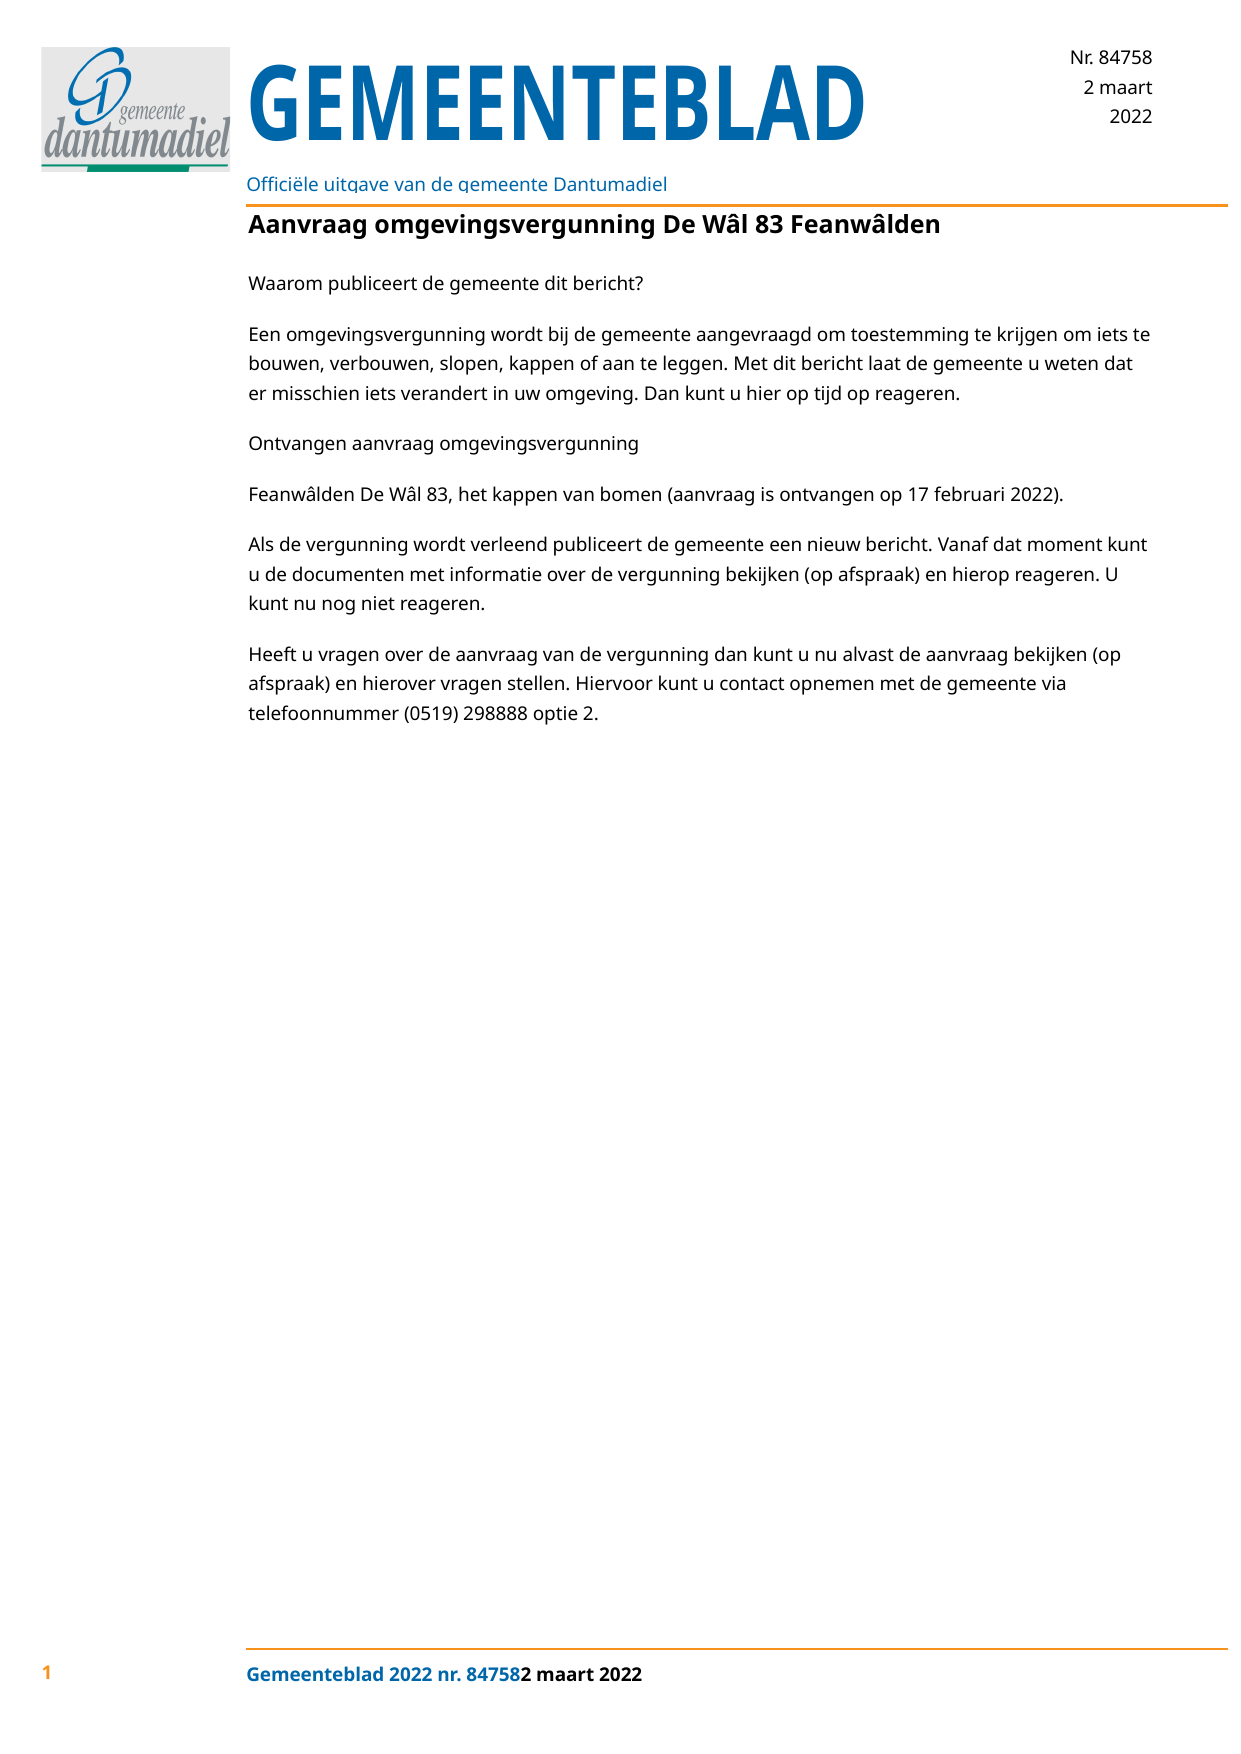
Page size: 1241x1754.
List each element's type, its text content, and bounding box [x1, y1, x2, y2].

text Als de vergunning wordt verleend publiceert de gemeente een nieuw bericht. Vanaf dat moment kunt u de documenten met informatie over de vergunning bekijken (op afspraak) en hierop reageren. U kunt nu nog niet reageren. [248, 531, 1152, 616]
text Aanvraag omgevingsvergunning De Wâl 83 Feanwâlden [248, 207, 1152, 241]
text Waarom publiceert de gemeente dit bericht? [248, 270, 1152, 296]
picture [41, 47, 231, 172]
text Een omgevingsvergunning wordt bij de gemeente aangevraagd om toestemming te krijgen om iets te bouwen, verbouwen, slopen, kappen of aan te leggen. Met dit bericht laat de gemeente u weten dat er misschien iets verandert in uw omgeving. Dan kunt u hier op tijd op reageren. [248, 321, 1152, 406]
text Feanwâlden De Wâl 83, het kappen van bomen (aanvraag is ontvangen op 17 februari 2022). [248, 481, 1152, 506]
text Ontvangen aanvraag omgevingsvergunning [248, 430, 1152, 456]
text Heeft u vragen over de aanvraag van de vergunning dan kunt u nu alvast de aanvraag bekijken (op afspraak) en hierover vragen stellen. Hiervoor kunt u contact opnemen met de gemeente via telefoonnummer (0519) 298888 optie 2. [248, 641, 1152, 726]
